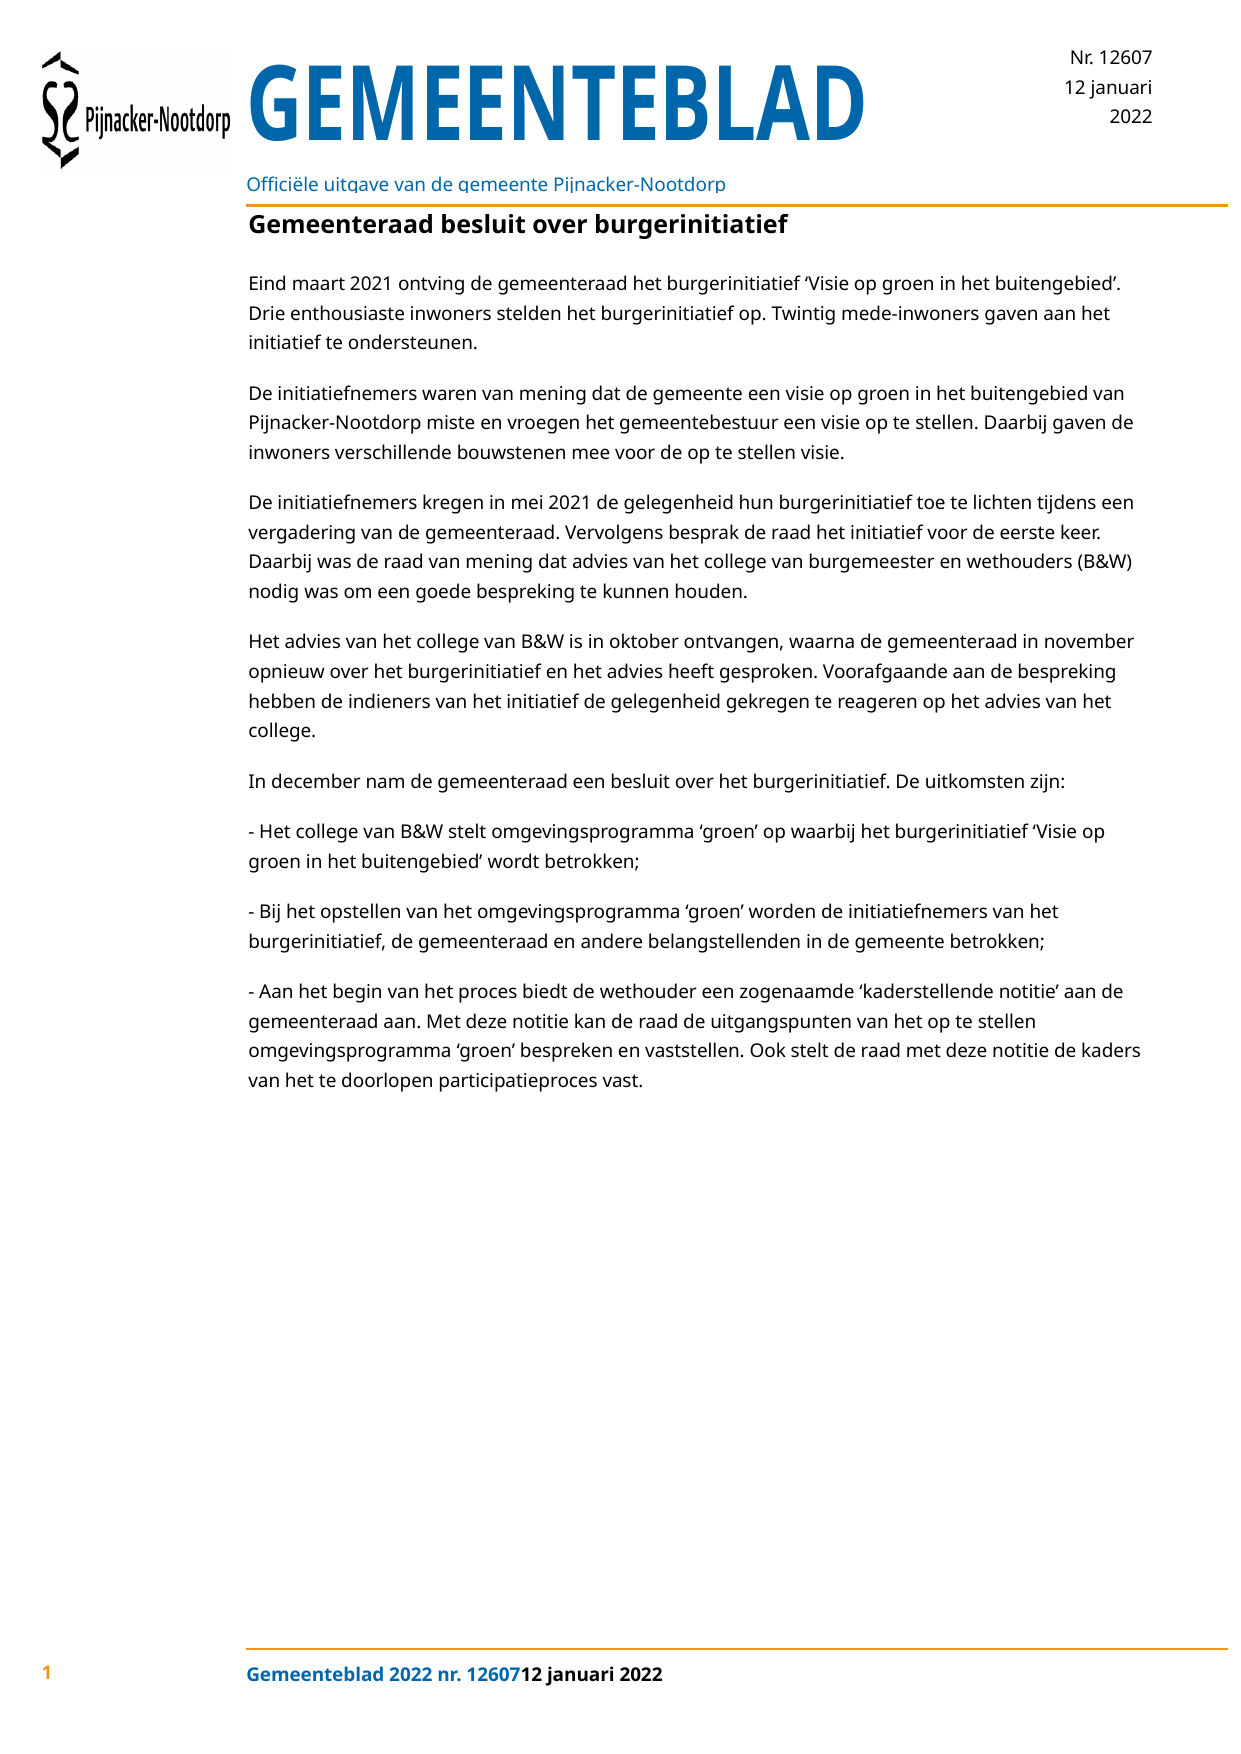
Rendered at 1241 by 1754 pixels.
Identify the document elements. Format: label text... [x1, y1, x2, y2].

text Het advies van het college van B&W is in oktober ontvangen, waarna de gemeenteraad in november opnieuw over het burgerinitiatief en het advies heeft gesproken. Voorafgaande aan de bespreking hebben de indieners van het initiatief de gelegenheid gekregen te reageren op het advies van het college. [248, 629, 1152, 743]
text Gemeenteraad besluit over burgerinitiatief [248, 207, 1152, 241]
picture [41, 47, 231, 172]
text In december nam de gemeenteraad een besluit over het burgerinitiatief. De uitkomsten zijn: [248, 768, 1152, 793]
text De initiatiefnemers kregen in mei 2021 de gelegenheid hun burgerinitiatief toe te lichten tijdens een vergadering van de gemeenteraad. Vervolgens besprak de raad het initiatief voor de eerste keer. Daarbij was de raad van mening dat advies van het college van burgemeester en wethouders (B&W) nodig was om een goede bespreking te kunnen houden. [248, 489, 1152, 604]
text De initiatiefnemers waren van mening dat de gemeente een visie op groen in het buitengebied van Pijnacker-Nootdorp miste en vroegen het gemeentebestuur een visie op te stellen. Daarbij gaven de inwoners verschillende bouwstenen mee voor de op te stellen visie. [248, 380, 1152, 465]
text - Aan het begin van het proces biedt de wethouder een zogenaamde ‘kaderstellende notitie’ aan de gemeenteraad aan. Met deze notitie kan de raad de uitgangspunten van het op te stellen omgevingsprogramma ‘groen’ bespreken en vaststellen. Ook stelt de raad met deze notitie de kaders van het te doorlopen participatieproces vast. [248, 978, 1152, 1093]
text Eind maart 2021 ontving de gemeenteraad het burgerinitiatief ‘Visie op groen in het buitengebied’. Drie enthousiaste inwoners stelden het burgerinitiatief op. Twintig mede-inwoners gaven aan het initiatief te ondersteunen. [248, 270, 1152, 355]
text - Het college van B&W stelt omgevingsprogramma ‘groen’ op waarbij het burgerinitiatief ‘Visie op groen in het buitengebied’ wordt betrokken; [248, 818, 1152, 873]
text - Bij het opstellen van het omgevingsprogramma ‘groen’ worden de initiatiefnemers van het burgerinitiatief, de gemeenteraad en andere belangstellenden in de gemeente betrokken; [248, 898, 1152, 953]
